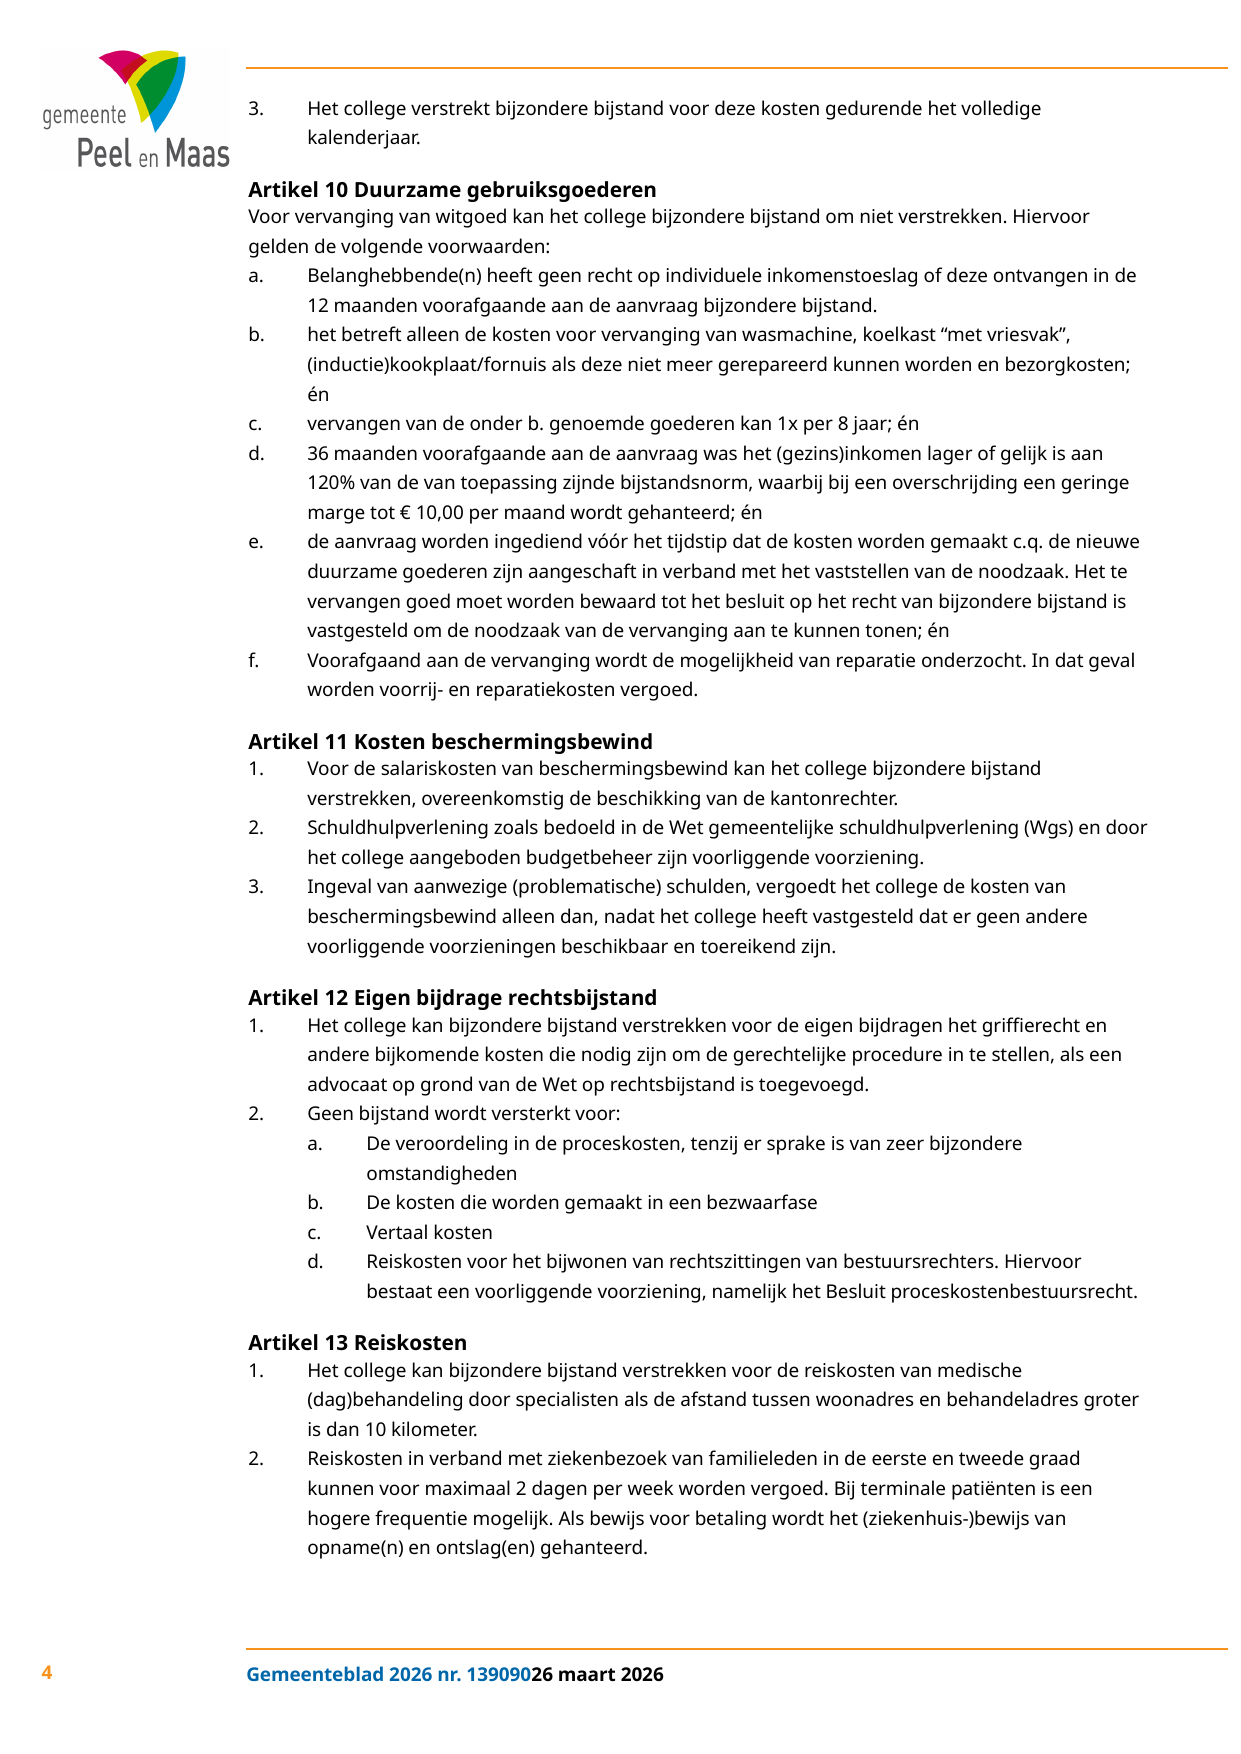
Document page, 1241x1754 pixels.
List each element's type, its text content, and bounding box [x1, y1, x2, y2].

list 36 maanden voorafgaande aan de aanvraag was het (gezins)inkomen lager of gelijk is aan 120% van de van toepassing zijnde bijstandsnorm, waarbij bij een overschrijding een geringe marge tot € 10,00 per maand wordt gehanteerd; én [248, 440, 1152, 525]
text Artikel 10 Duurzame gebruiksgoederen [248, 175, 1152, 203]
list Voor de salariskosten van beschermingsbewind kan het college bijzondere bijstand verstrekken, overeenkomstig de beschikking van de kantonrechter. [248, 755, 1152, 811]
picture [41, 47, 231, 172]
list Het college verstrekt bijzondere bijstand voor deze kosten gedurende het volledige kalenderjaar. [248, 95, 1152, 150]
list Voorafgaand aan de vervanging wordt de mogelijkheid van reparatie onderzocht. In dat geval worden voorrij- en reparatiekosten vergoed. [248, 647, 1152, 702]
text Artikel 11 Kosten beschermingsbewind [248, 727, 1152, 755]
list Schuldhulpverlening zoals bedoeld in de Wet gemeentelijke schuldhulpverlening (Wgs) en door het college aangeboden budgetbeheer zijn voorliggende voorziening. [248, 814, 1152, 870]
list Ingeval van aanwezige (problematische) schulden, vergoedt het college de kosten van beschermingsbewind alleen dan, nadat het college heeft vastgesteld dat er geen andere voorliggende voorzieningen beschikbaar en toereikend zijn. [248, 874, 1152, 959]
text Artikel 13 Reiskosten [248, 1328, 1152, 1357]
list De veroordeling in de proceskosten, tenzij er sprake is van zeer bijzondere omstandigheden [307, 1130, 1152, 1185]
list het betreft alleen de kosten voor vervanging van wasmachine, koelkast “met vriesvak”, (inductie)kookplaat/fornuis als deze niet meer gerepareerd kunnen worden en bezorgkosten; én [248, 322, 1152, 406]
list Reiskosten voor het bijwonen van rechtszittingen van bestuursrechters. Hiervoor bestaat een voorliggende voorziening, namelijk het Besluit proceskostenbestuursrecht. [307, 1248, 1152, 1304]
text Artikel 12 Eigen bijdrage rechtsbijstand [248, 983, 1152, 1012]
list vervangen van de onder b. genoemde goederen kan 1x per 8 jaar; én [248, 410, 1152, 436]
list Vertaal kosten [307, 1219, 1152, 1244]
list Reiskosten in verband met ziekenbezoek van familieleden in de eerste en tweede graad kunnen voor maximaal 2 dagen per week worden vergoed. Bij terminale patiënten is een hogere frequentie mogelijk. Als bewijs voor betaling wordt het (ziekenhuis-)bewijs van opname(n) en ontslag(en) gehanteerd. [248, 1446, 1152, 1560]
list Geen bijstand wordt versterkt voor: [248, 1101, 1152, 1126]
list Het college kan bijzondere bijstand verstrekken voor de eigen bijdragen het griffierecht en andere bijkomende kosten die nodig zijn om de gerechtelijke procedure in te stellen, als een advocaat op grond van de Wet op rechtsbijstand is toegevoegd. [248, 1012, 1152, 1097]
text Voor vervanging van witgoed kan het college bijzondere bijstand om niet verstrekken. Hiervoor gelden de volgende voorwaarden: [248, 203, 1152, 258]
list Het college kan bijzondere bijstand verstrekken voor de reiskosten van medische (dag)behandeling door specialisten als de afstand tussen woonadres en behandeladres groter is dan 10 kilometer. [248, 1357, 1152, 1442]
list de aanvraag worden ingediend vóór het tijdstip dat de kosten worden gemaakt c.q. de nieuwe duurzame goederen zijn aangeschaft in verband met het vaststellen van de noodzaak. Het te vervangen goed moet worden bewaard tot het besluit op het recht van bijzondere bijstand is vastgesteld om de noodzaak van de vervanging aan te kunnen tonen; én [248, 529, 1152, 643]
list Belanghebbende(n) heeft geen recht op individuele inkomenstoeslag of deze ontvangen in de 12 maanden voorafgaande aan de aanvraag bijzondere bijstand. [248, 262, 1152, 318]
list De kosten die worden gemaakt in een bezwaarfase [307, 1189, 1152, 1215]
